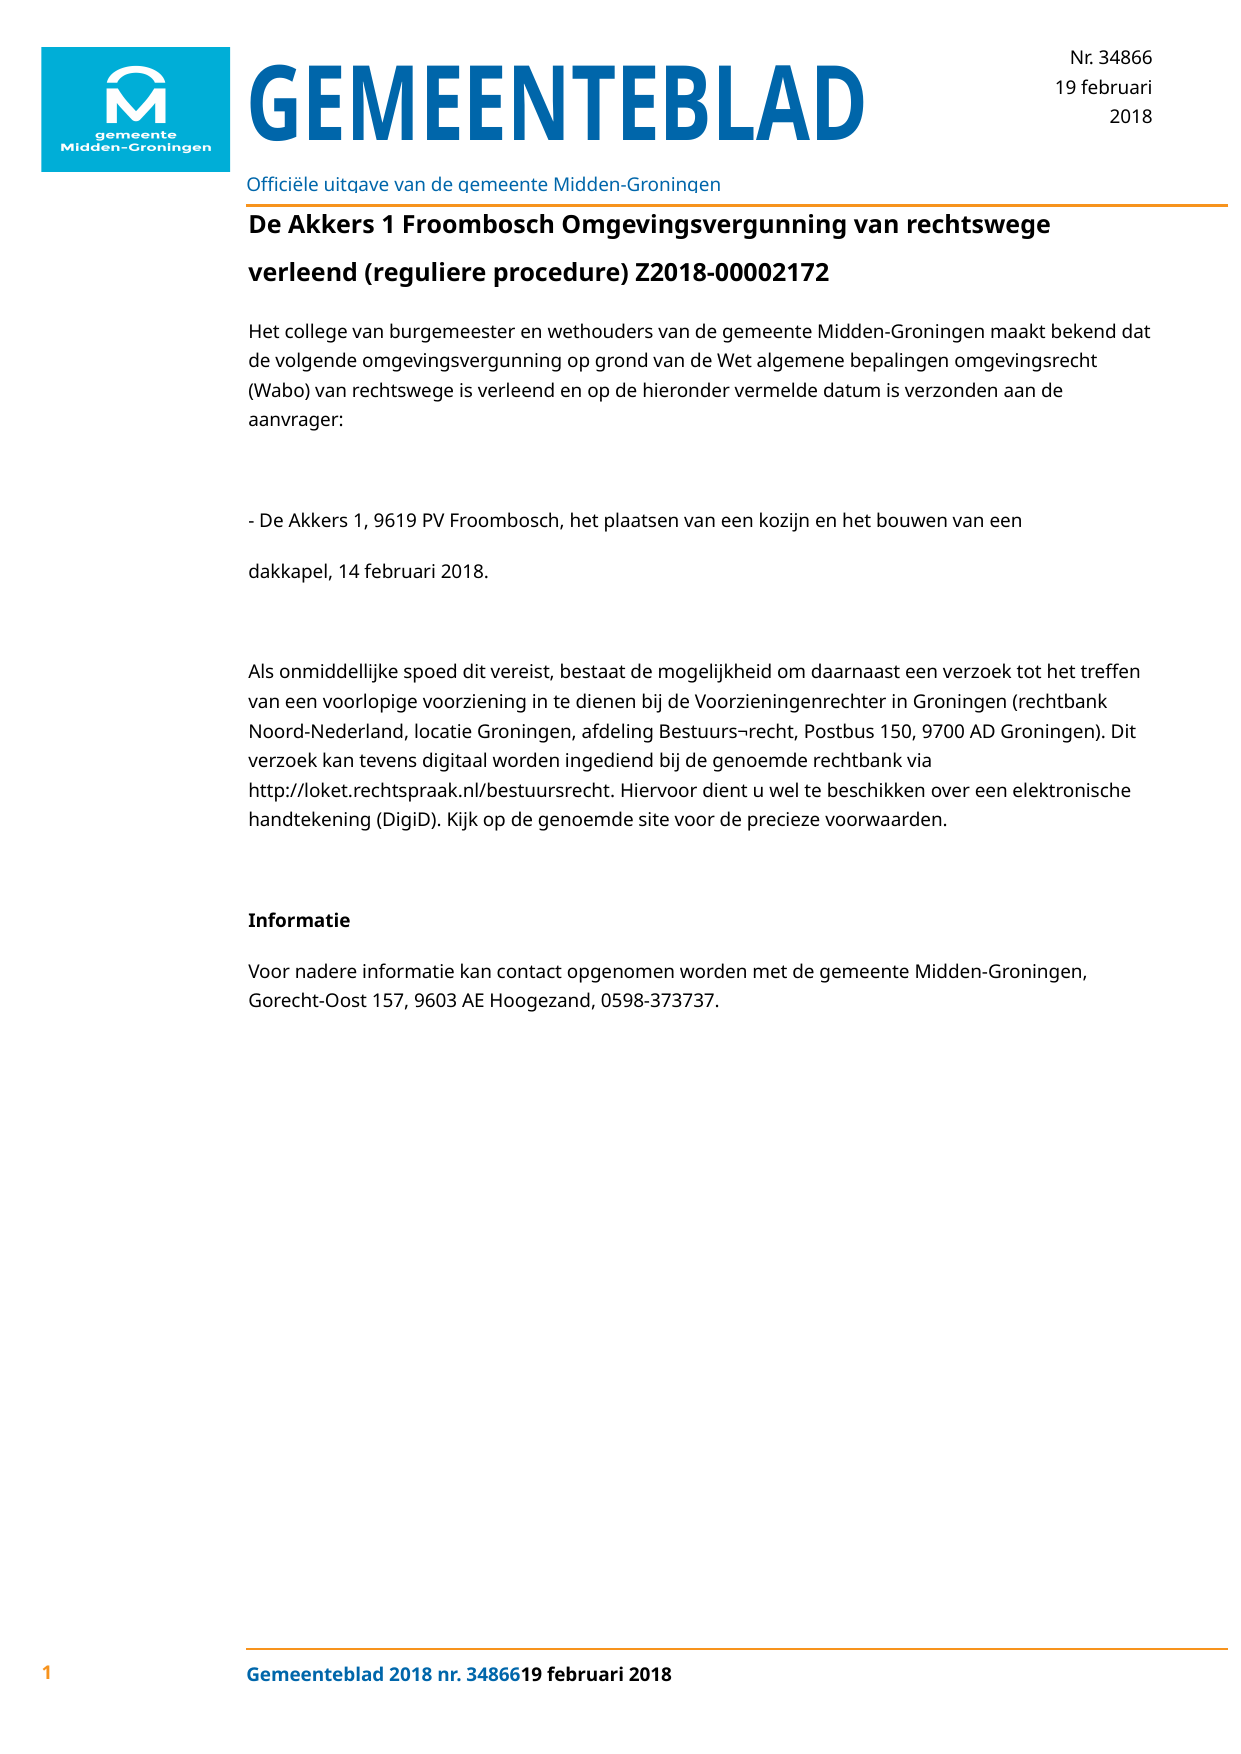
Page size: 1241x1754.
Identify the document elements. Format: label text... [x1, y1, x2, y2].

text De Akkers 1 Froombosch Omgevingsvergunning van rechtswege verleend (reguliere procedure) Z2018-00002172 [248, 207, 1152, 288]
text - De Akkers 1, 9619 PV Froombosch, het plaatsen van een kozijn en het bouwen van een [248, 507, 1152, 533]
text Het college van burgemeester en wethouders van de gemeente Midden-Groningen maakt bekend dat de volgende omgevingsvergunning op grond van de Wet algemene bepalingen omgevingsrecht (Wabo) van rechtswege is verleend en op de hieronder vermelde datum is verzonden aan de aanvrager: [248, 318, 1152, 432]
text Als onmiddellijke spoed dit vereist, bestaat de mogelijkheid om daarnaast een verzoek tot het treffen van een voorlopige voorziening in te dienen bij de Voorzieningenrechter in Groningen (rechtbank Noord-Nederland, locatie Groningen, afdeling Bestuurs¬recht, Postbus 150, 9700 AD Groningen). Dit verzoek kan tevens digitaal worden ingediend bij de genoemde rechtbank via http://loket.rechtspraak.nl/bestuursrecht. Hiervoor dient u wel te beschikken over een elektronische handtekening (DigiD). Kijk op de genoemde site voor de precieze voorwaarden. [248, 659, 1152, 832]
picture [107, 89, 165, 122]
text Voor nadere informatie kan contact opgenomen worden met de gemeente Midden-Groningen, Gorecht-Oost 157, 9603 AE Hoogezand, 0598-373737. [248, 958, 1152, 1013]
text Informatie [248, 907, 1152, 933]
picture [184, 146, 190, 153]
picture [108, 66, 164, 82]
text dakkapel, 14 februari 2018. [248, 558, 1152, 584]
